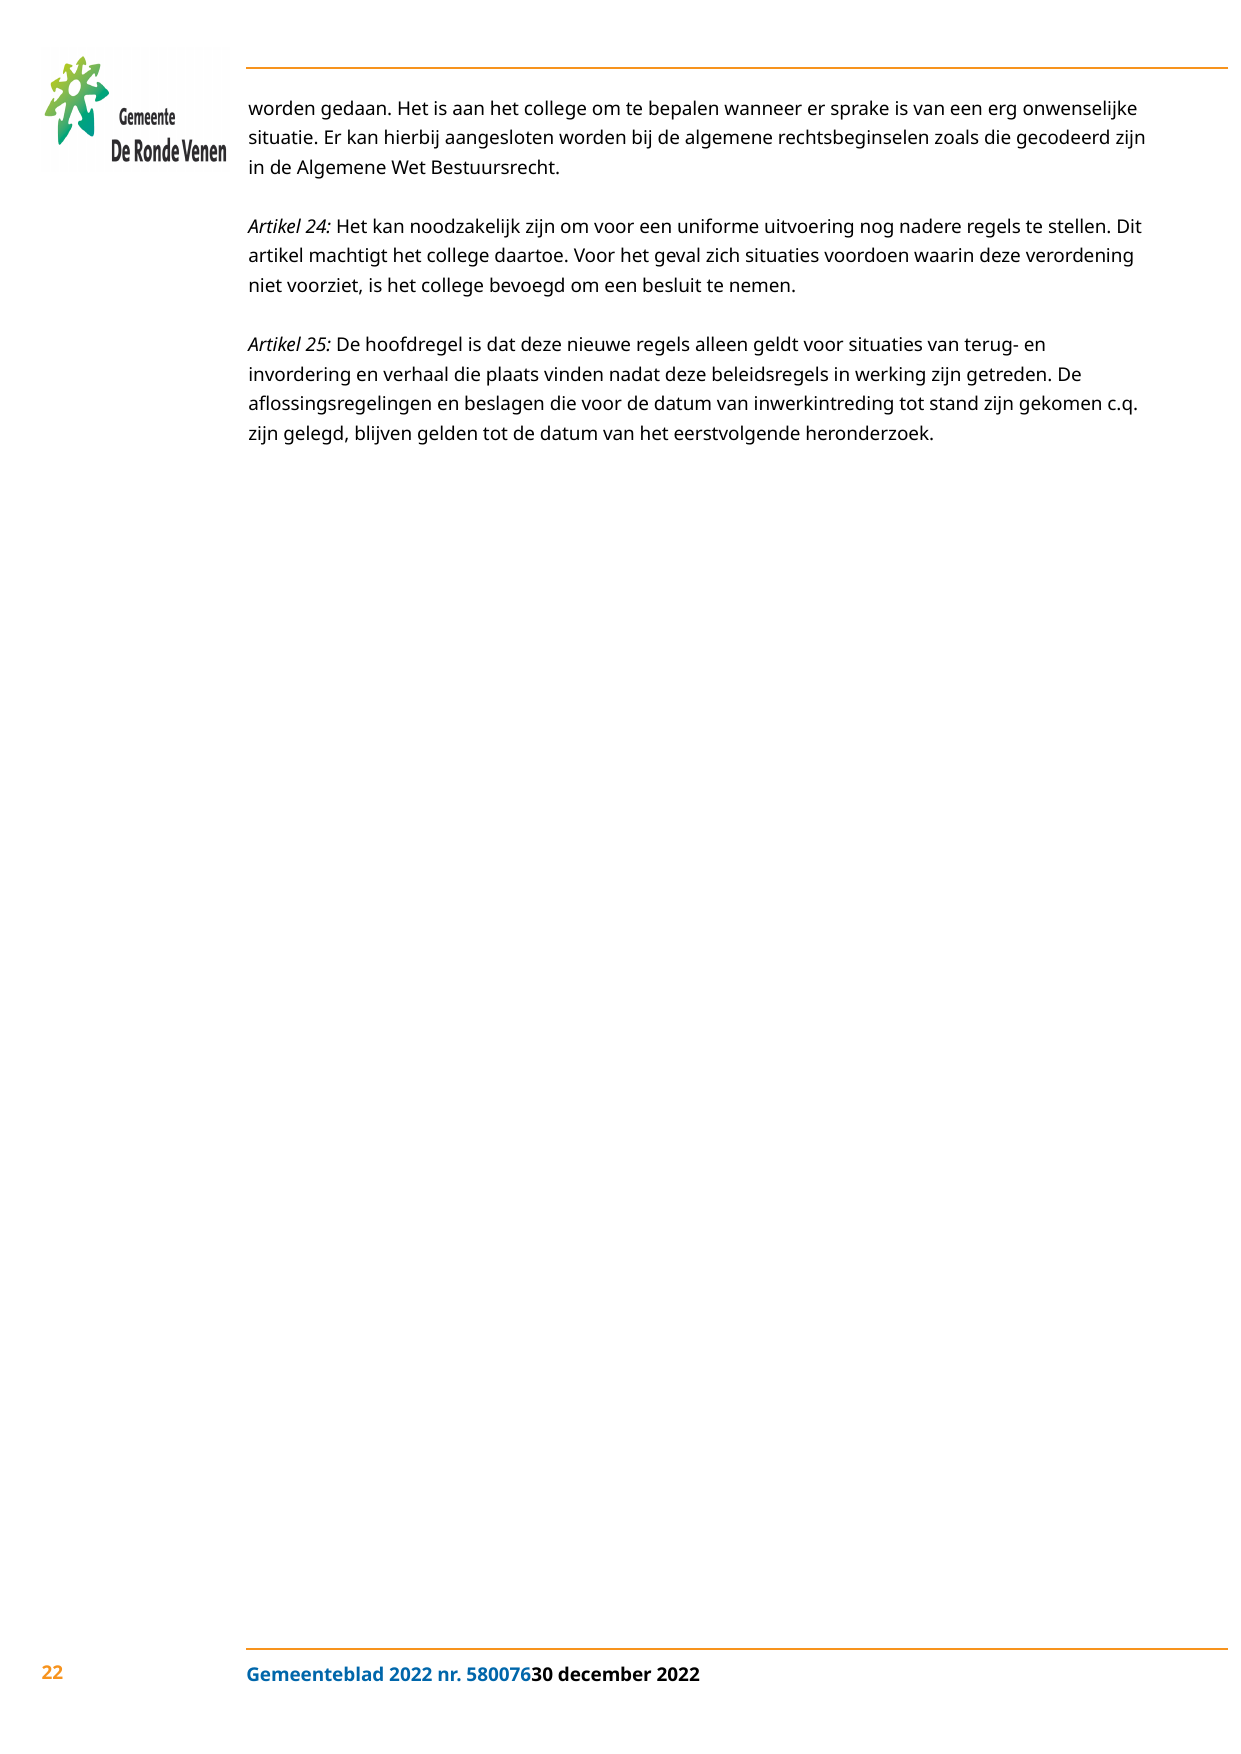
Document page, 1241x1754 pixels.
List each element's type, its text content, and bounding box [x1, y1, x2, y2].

text worden gedaan. Het is aan het college om te bepalen wanneer er sprake is van een erg onwenselijke situatie. Er kan hierbij aangesloten worden bij de algemene rechtsbeginselen zoals die gecodeerd zijn in de Algemene Wet Bestuursrecht. [248, 95, 1152, 180]
picture [41, 47, 231, 172]
text Artikel 24: Het kan noodzakelijk zijn om voor een uniforme uitvoering nog nadere regels te stellen. Dit artikel machtigt het college daartoe. Voor het geval zich situaties voordoen waarin deze verordening niet voorziet, is het college bevoegd om een besluit te nemen. [248, 213, 1152, 298]
text Artikel 25: De hoofdregel is dat deze nieuwe regels alleen geldt voor situaties van terug- en invordering en verhaal die plaats vinden nadat deze beleidsregels in werking zijn getreden. De aflossingsregelingen en beslagen die voor de datum van inwerkintreding tot stand zijn gekomen c.q. zijn gelegd, blijven gelden tot de datum van het eerstvolgende heronderzoek. [248, 331, 1152, 446]
